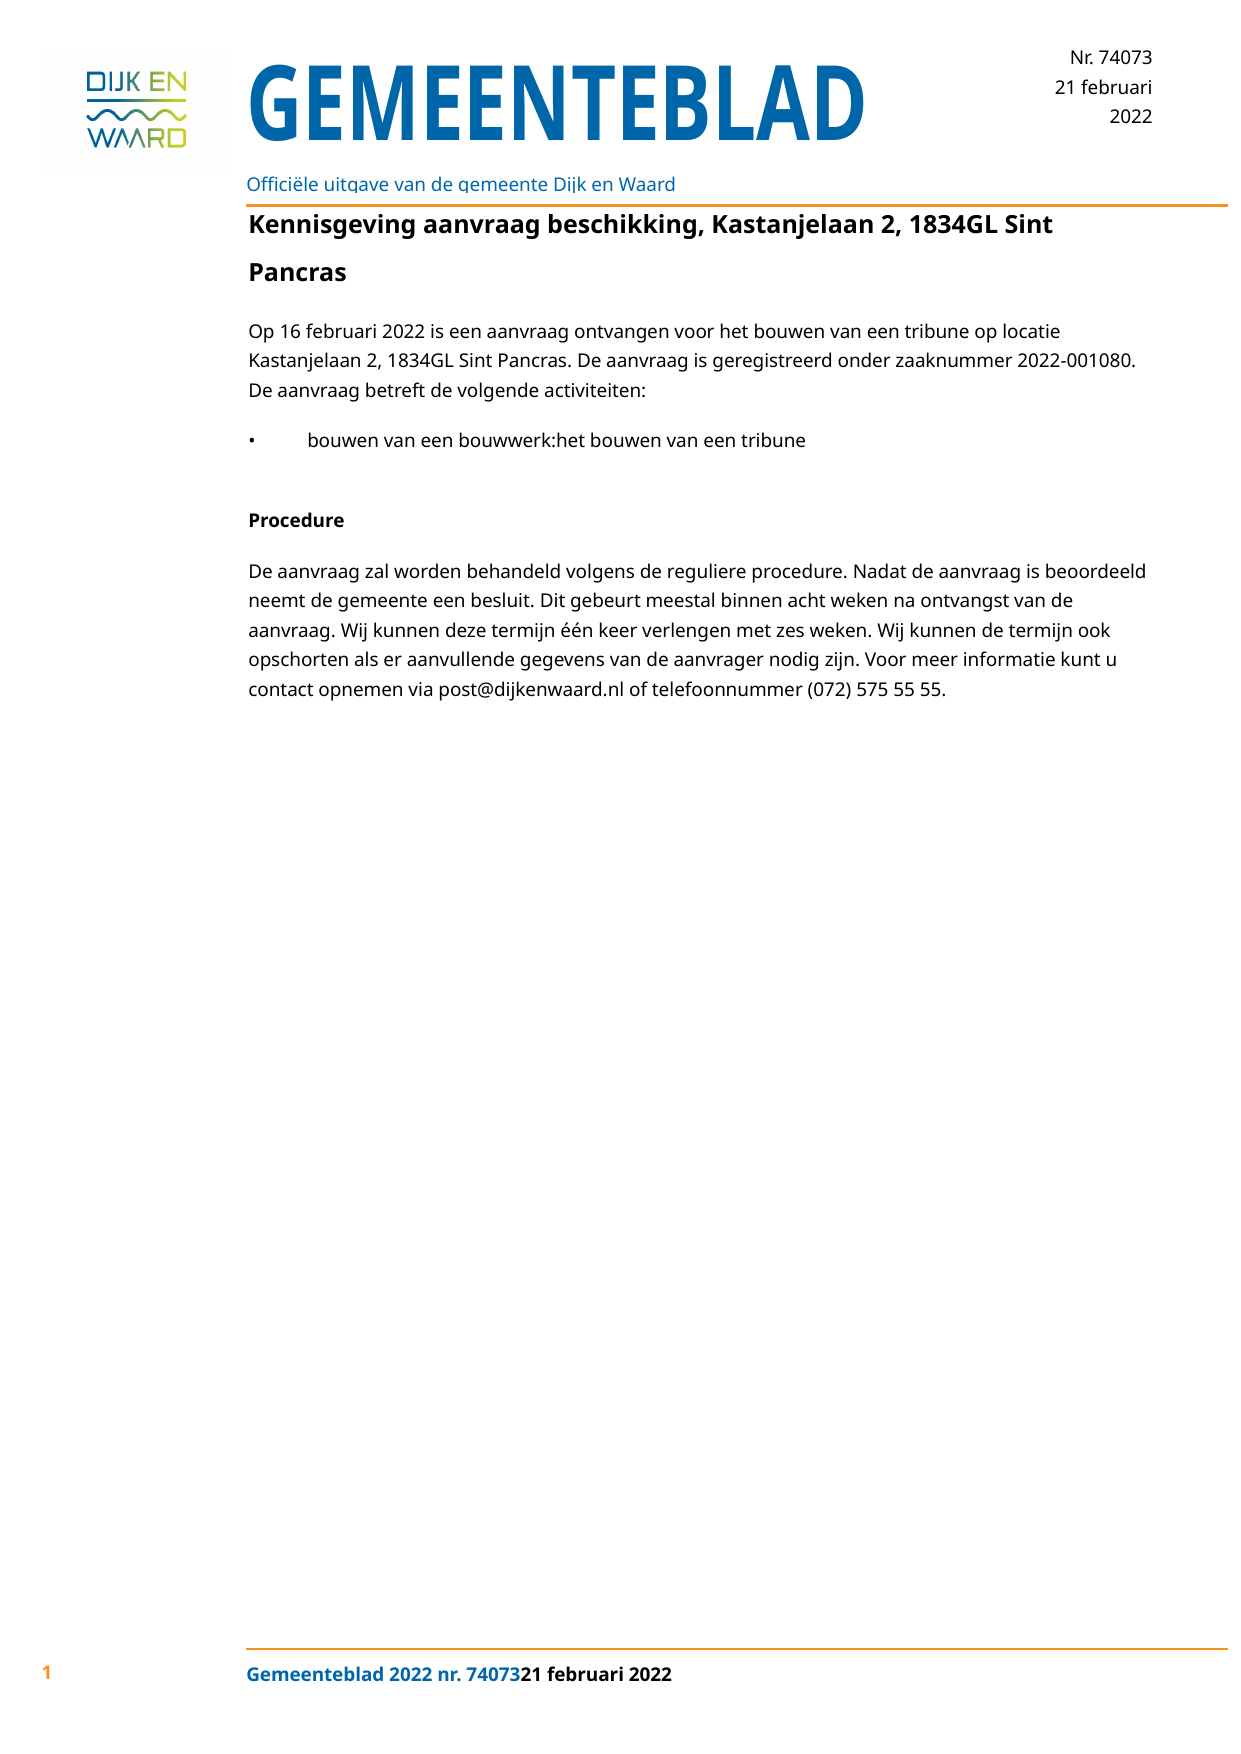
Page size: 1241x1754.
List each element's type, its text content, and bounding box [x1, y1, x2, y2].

text Kennisgeving aanvraag beschikking, Kastanjelaan 2, 1834GL Sint Pancras [248, 207, 1152, 288]
list bouwen van een bouwwerk:het bouwen van een tribune [248, 427, 1152, 453]
text Op 16 februari 2022 is een aanvraag ontvangen voor het bouwen van een tribune op locatie Kastanjelaan 2, 1834GL Sint Pancras. De aanvraag is geregistreerd onder zaaknummer 2022-001080. De aanvraag betreft de volgende activiteiten: [248, 318, 1152, 403]
picture [41, 47, 231, 172]
text Procedure [248, 507, 1152, 533]
text De aanvraag zal worden behandeld volgens de reguliere procedure. Nadat de aanvraag is beoordeeld neemt de gemeente een besluit. Dit gebeurt meestal binnen acht weken na ontvangst van de aanvraag. Wij kunnen deze termijn één keer verlengen met zes weken. Wij kunnen de termijn ook opschorten als er aanvullende gegevens van de aanvrager nodig zijn. Voor meer informatie kunt u contact opnemen via post@dijkenwaard.nl of telefoonnummer (072) 575 55 55. [248, 558, 1152, 702]
